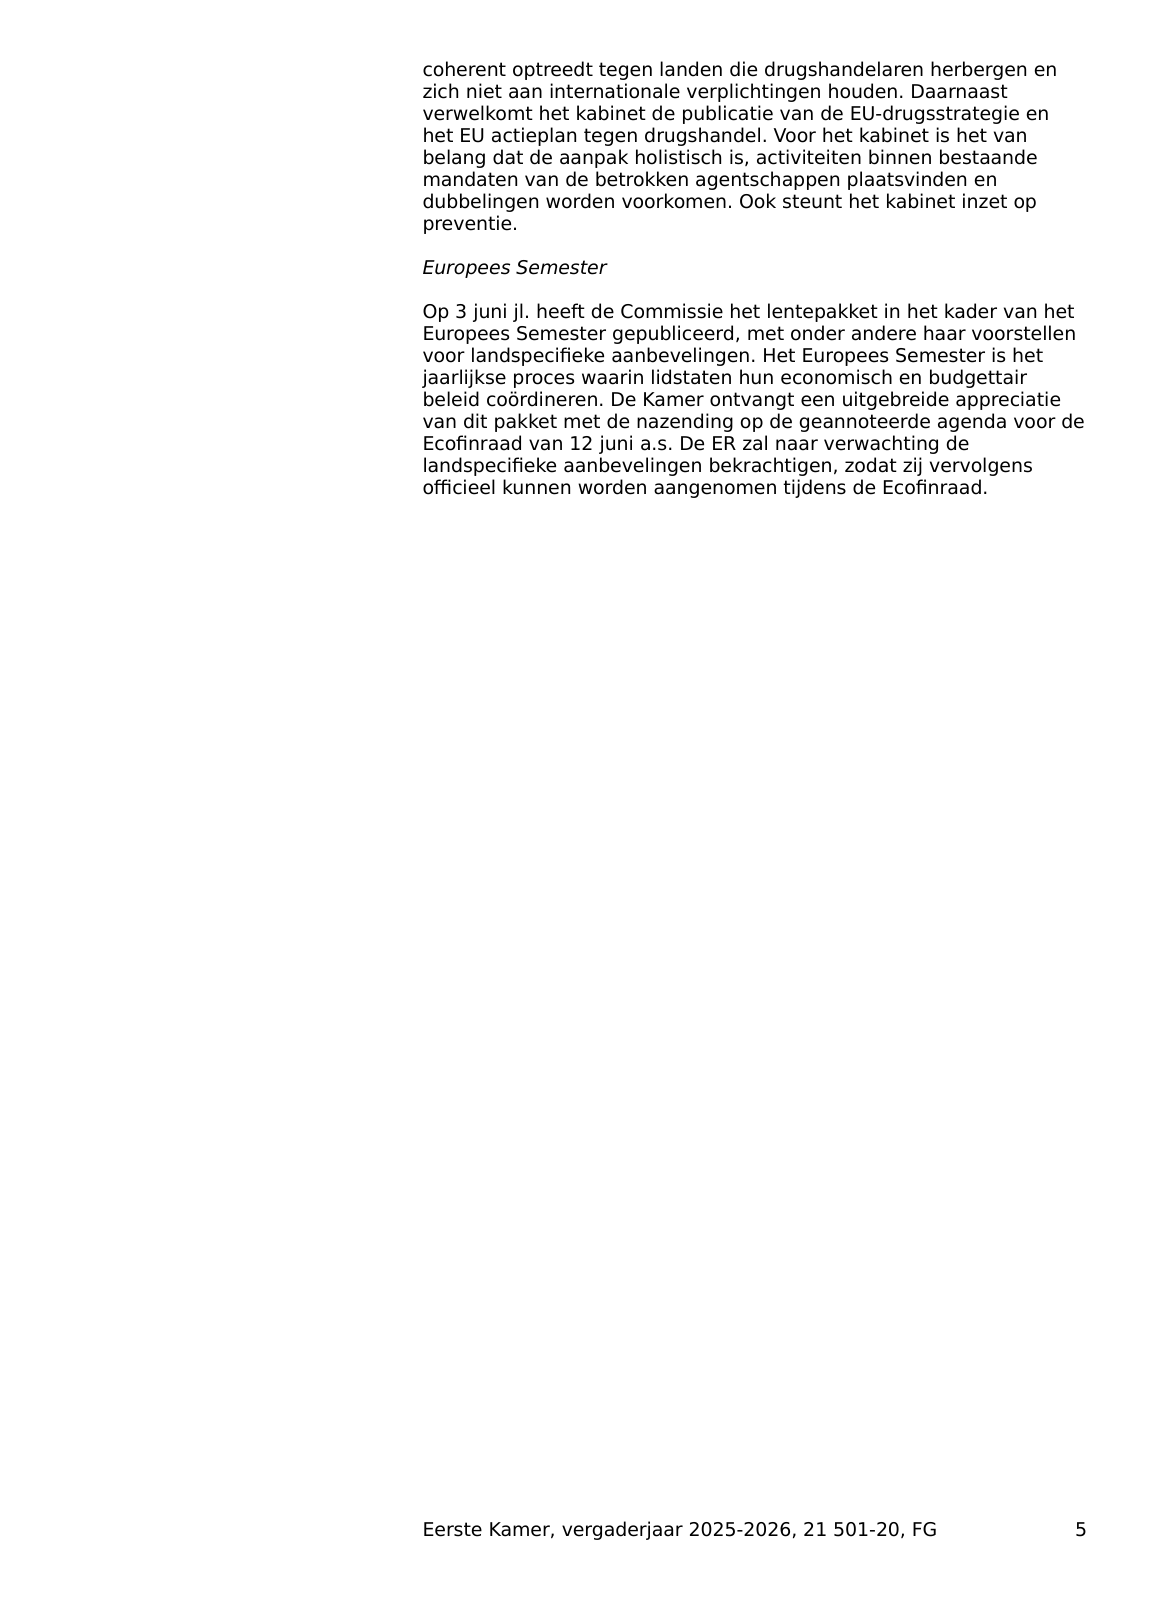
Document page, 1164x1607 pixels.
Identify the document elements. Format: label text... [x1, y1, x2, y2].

subtitle Europees Semester [422, 257, 1087, 279]
text coherent optreedt tegen landen die drugshandelaren herbergen en zich niet aan internationale verplichtingen houden. Daarnaast verwelkomt het kabinet de publicatie van de EU-drugsstrategie en het EU actieplan tegen drugshandel. Voor het kabinet is het van belang dat de aanpak holistisch is, activiteiten binnen bestaande mandaten van de betrokken agentschappen plaatsvinden en dubbelingen worden voorkomen. Ook steunt het kabinet inzet op preventie. [422, 59, 1087, 235]
text Op 3 juni jl. heeft de Commissie het lentepakket in het kader van het Europees Semester gepubliceerd, met onder andere haar voorstellen voor landspecifieke aanbevelingen. Het Europees Semester is het jaarlijkse proces waarin lidstaten hun economisch en budgettair beleid coördineren. De Kamer ontvangt een uitgebreide appreciatie van dit pakket met de nazending op de geannoteerde agenda voor de Ecofinraad van 12 juni a.s. De ER zal naar verwachting de landspecifieke aanbevelingen bekrachtigen, zodat zij vervolgens officieel kunnen worden aangenomen tijdens de Ecofinraad. [422, 301, 1087, 499]
